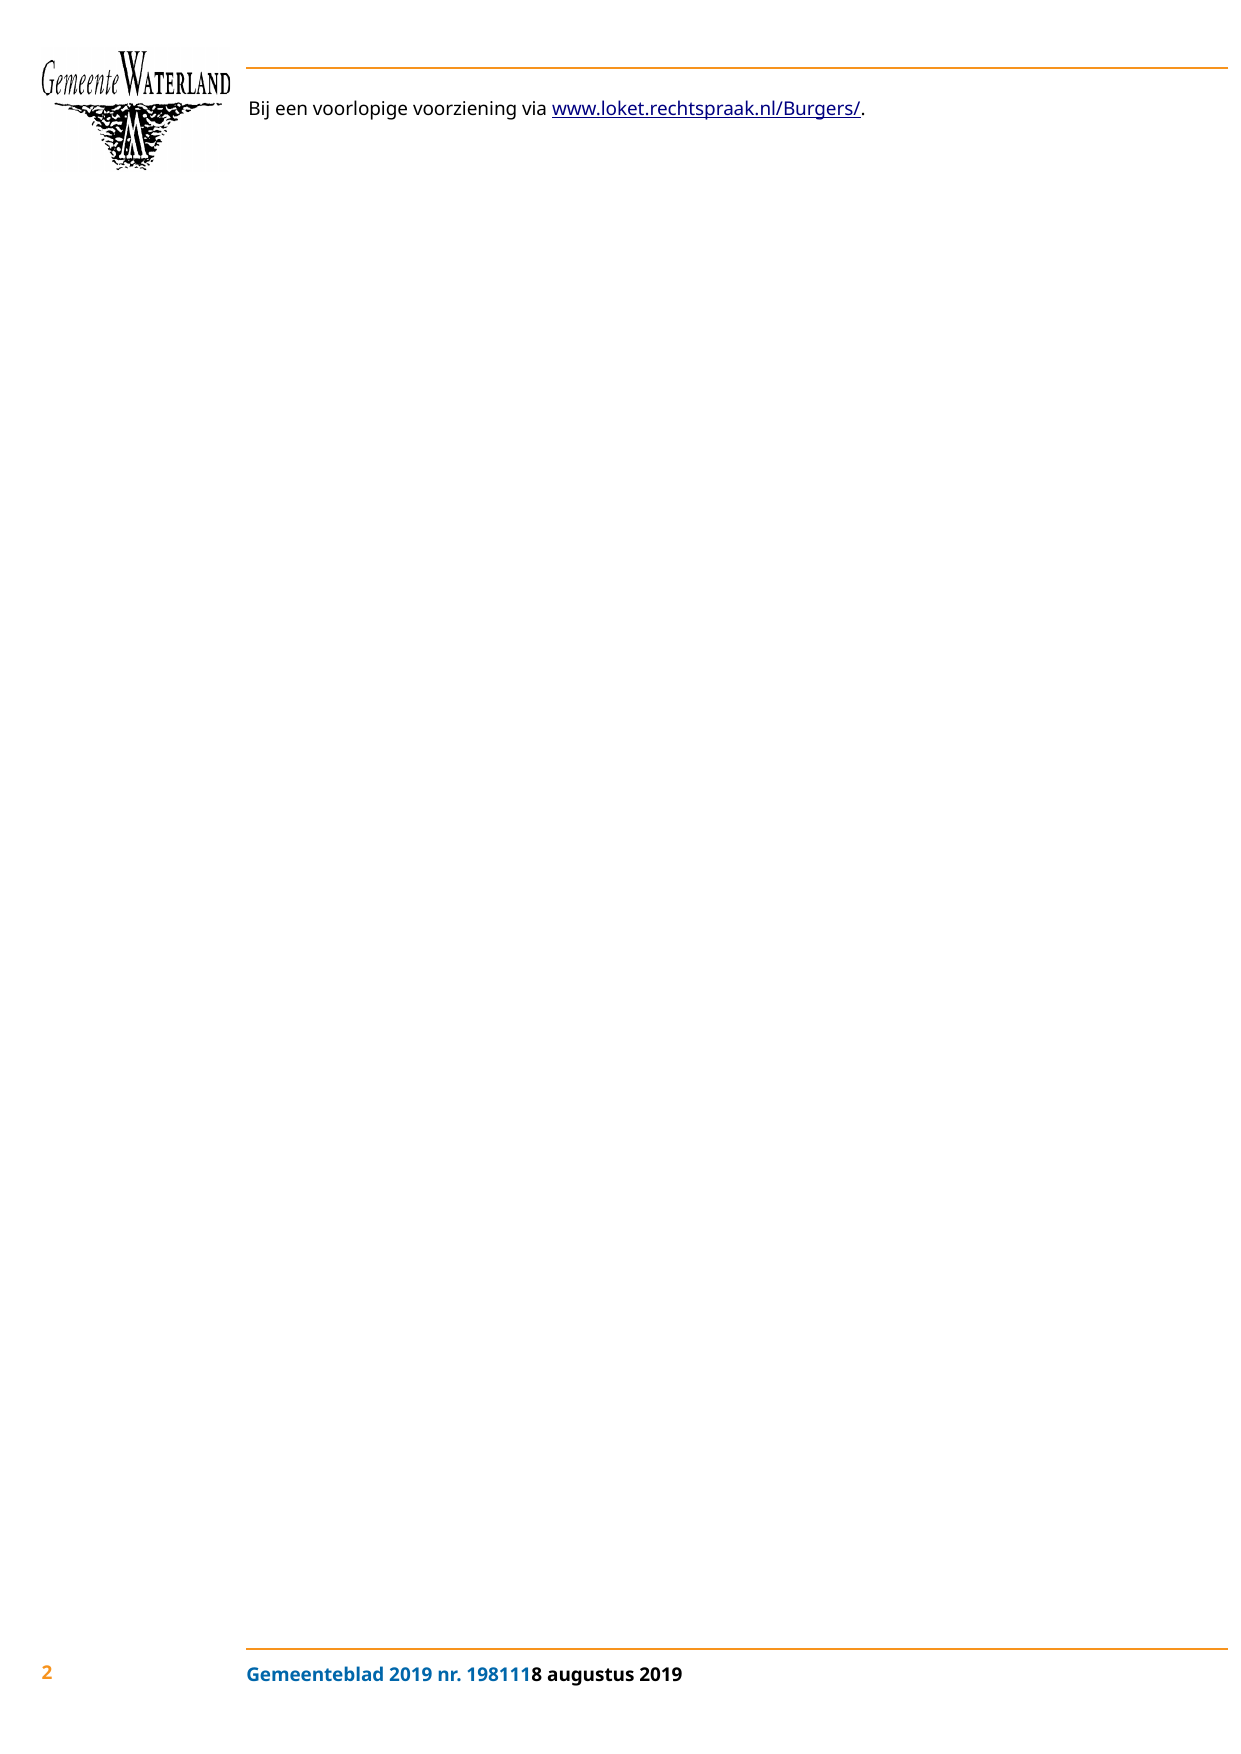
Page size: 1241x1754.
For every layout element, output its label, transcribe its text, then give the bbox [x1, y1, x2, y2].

picture [41, 47, 231, 172]
text Bij een voorlopige voorziening via www.loket.rechtspraak.nl/Burgers/. [248, 95, 1152, 121]
